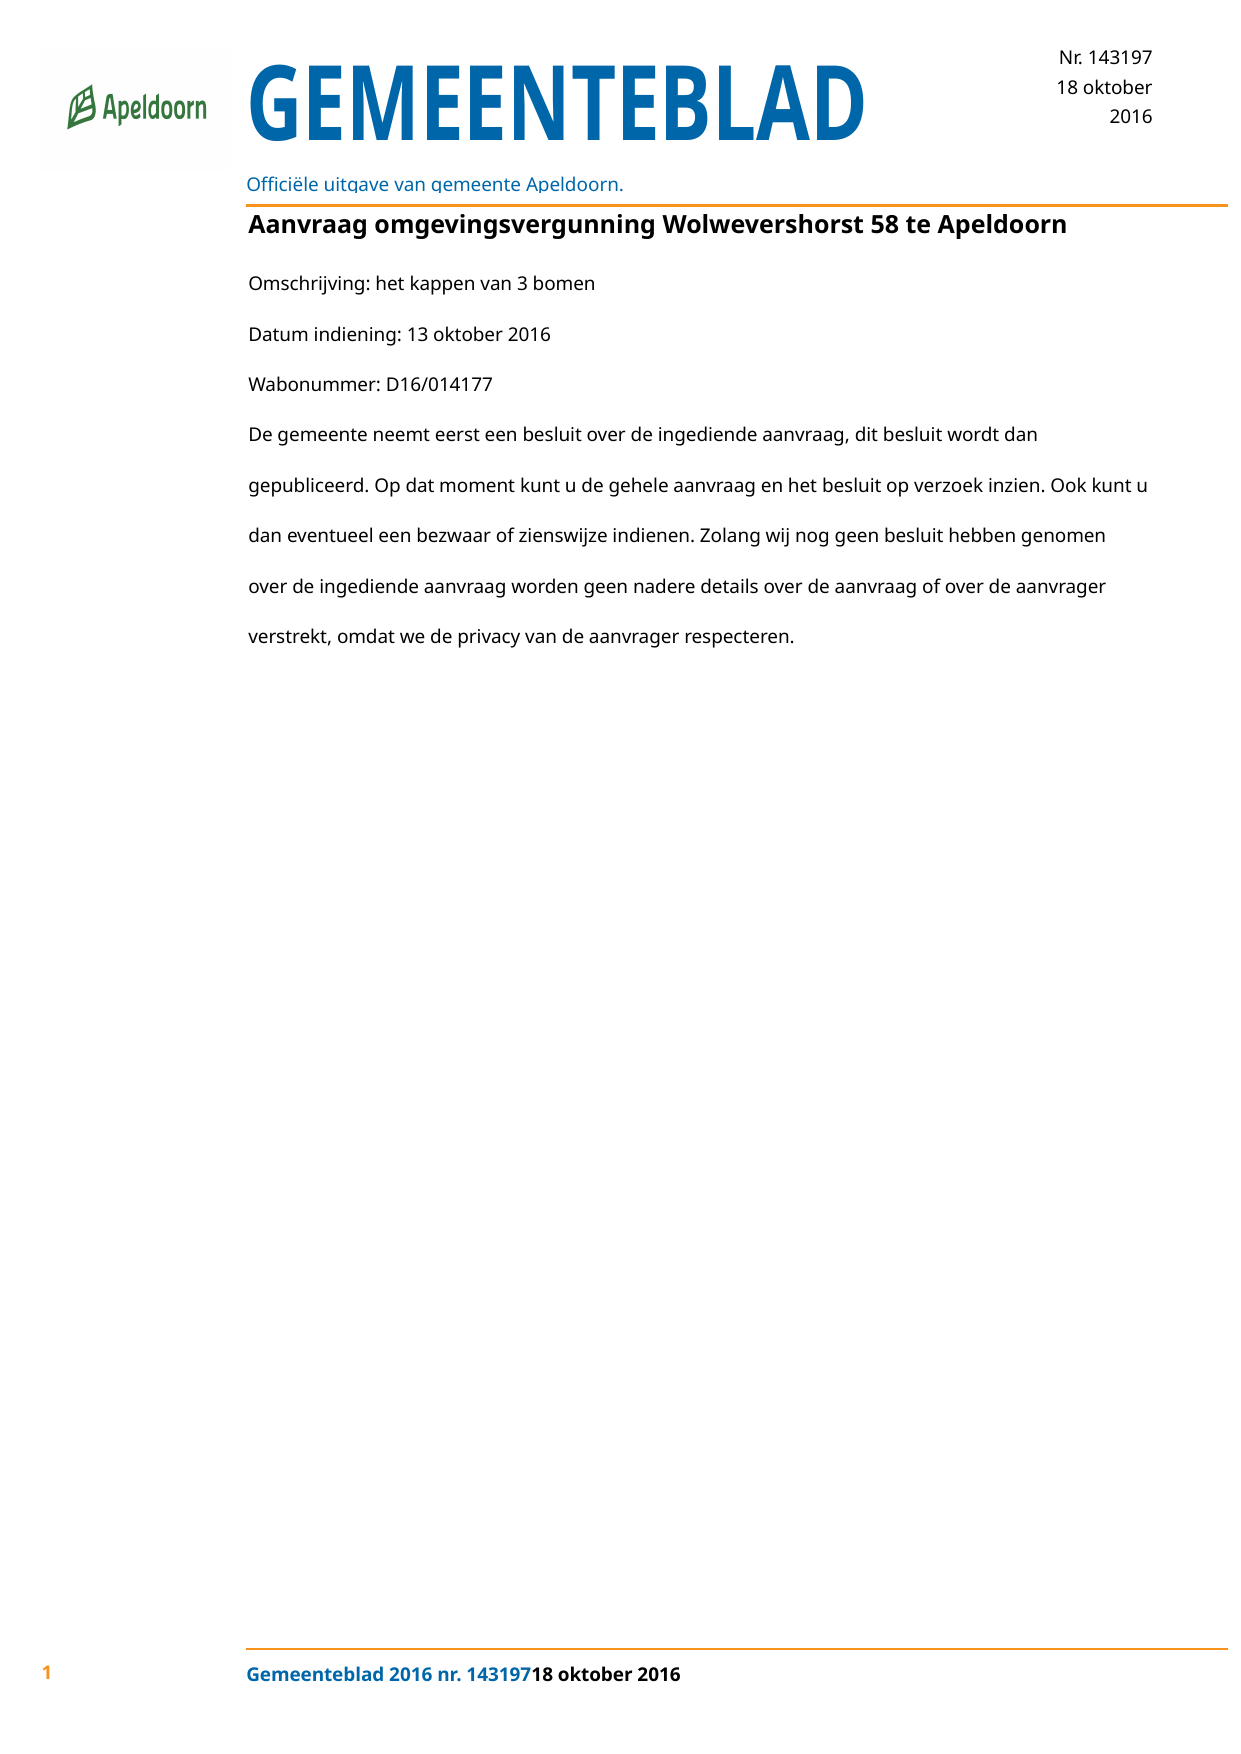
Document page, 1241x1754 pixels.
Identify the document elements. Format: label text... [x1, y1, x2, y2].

text De gemeente neemt eerst een besluit over de ingediende aanvraag, dit besluit wordt dan [248, 422, 1152, 447]
text verstrekt, omdat we de privacy van de aanvrager respecteren. [248, 623, 1152, 649]
text Omschrijving: het kappen van 3 bomen [248, 270, 1152, 296]
text Datum indiening: 13 oktober 2016 [248, 321, 1152, 346]
text Wabonummer: D16/014177 [248, 371, 1152, 397]
text gepubliceerd. Op dat moment kunt u de gehele aanvraag en het besluit op verzoek inzien. Ook kunt u [248, 472, 1152, 498]
text dan eventueel een bezwaar of zienswijze indienen. Zolang wij nog geen besluit hebben genomen [248, 522, 1152, 548]
text Aanvraag omgevingsvergunning Wolwevershorst 58 te Apeldoorn [248, 207, 1152, 241]
text over de ingediende aanvraag worden geen nadere details over de aanvraag of over de aanvrager [248, 573, 1152, 598]
picture [41, 47, 231, 172]
